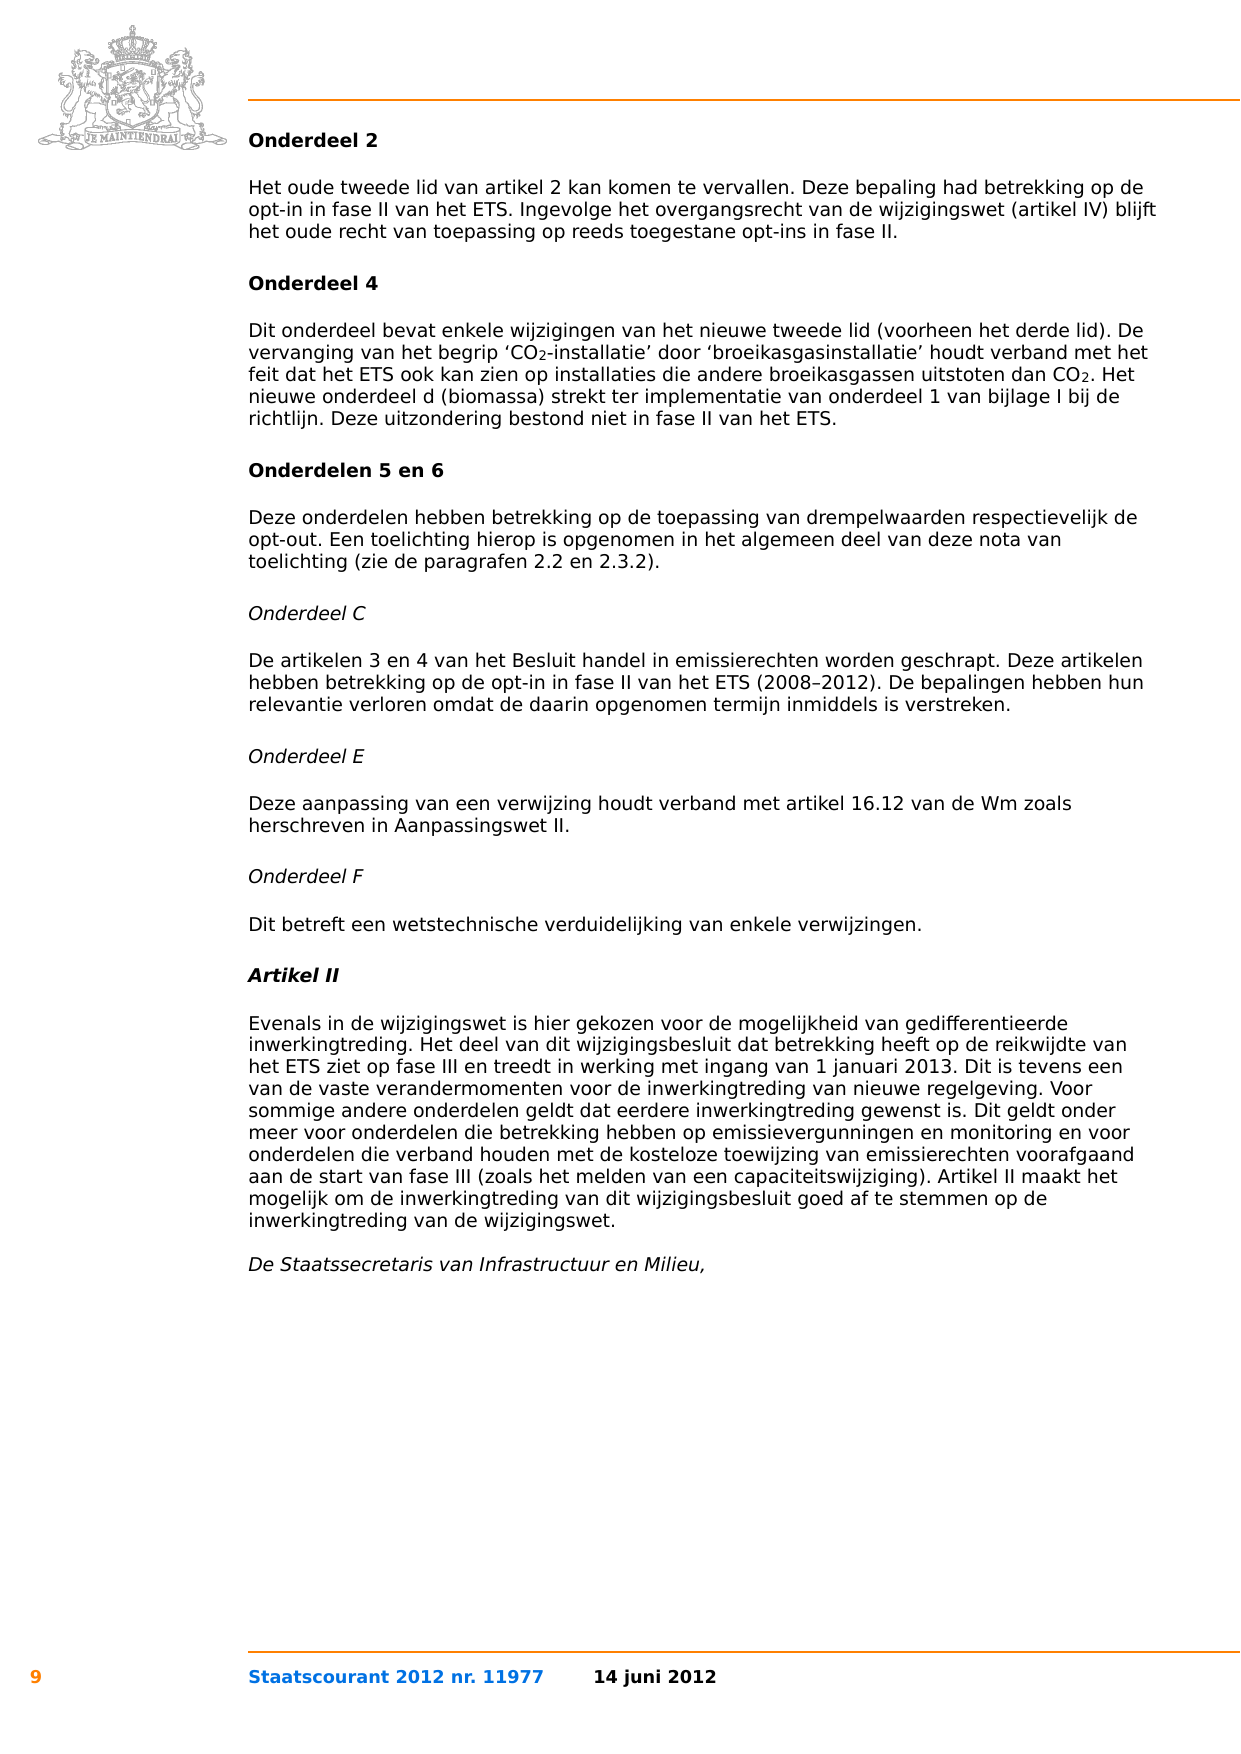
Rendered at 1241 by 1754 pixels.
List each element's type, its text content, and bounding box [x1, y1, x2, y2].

subtitle Onderdeel 2 [248, 130, 1163, 152]
subtitle Artikel II [248, 965, 1163, 987]
text Deze onderdelen hebben betrekking op de toepassing van drempelwaarden respectievelijk de opt-out. Een toelichting hierop is opgenomen in het algemeen deel van deze nota van toelichting (zie de paragrafen 2.2 en 2.3.2). [248, 507, 1163, 573]
text Deze aanpassing van een verwijzing houdt verband met artikel 16.12 van de Wm zoals herschreven in Aanpassingswet II. [248, 792, 1163, 836]
subtitle Onderdeel C [248, 603, 1163, 624]
picture [38, 25, 227, 150]
subtitle Onderdeel E [248, 746, 1163, 767]
text De Staatssecretaris van Infrastructuur en Milieu, [248, 1254, 1163, 1276]
text Dit onderdeel bevat enkele wijzigingen van het nieuwe tweede lid (voorheen het derde lid). De vervanging van het begrip ‘CO2-installatie’ door ‘broeikasgasinstallatie’ houdt verband met het feit dat het ETS ook kan zien op installaties die andere broeikasgassen uitstoten dan CO2. Het nieuwe onderdeel d (biomassa) strekt ter implementatie van onderdeel 1 van bijlage I bij de richtlijn. Deze uitzondering bestond niet in fase II van het ETS. [248, 320, 1163, 430]
subtitle Onderdelen 5 en 6 [248, 460, 1163, 482]
text Het oude tweede lid van artikel 2 kan komen te vervallen. Deze bepaling had betrekking op de opt-in in fase II van het ETS. Ingevolge het overgangsrecht van de wijzigingswet (artikel IV) blijft het oude recht van toepassing op reeds toegestane opt-ins in fase II. [248, 177, 1163, 243]
text Dit betreft een wetstechnische verduidelijking van enkele verwijzingen. [248, 913, 1163, 935]
text De artikelen 3 en 4 van het Besluit handel in emissierechten worden geschrapt. Deze artikelen hebben betrekking op de opt-in in fase II van het ETS (2008–2012). De bepalingen hebben hun relevantie verloren omdat de daarin opgenomen termijn inmiddels is verstreken. [248, 649, 1163, 716]
text Evenals in de wijzigingswet is hier gekozen voor de mogelijkheid van gedifferentieerde inwerkingtreding. Het deel van dit wijzigingsbesluit dat betrekking heeft op de reikwijdte van het ETS ziet op fase III en treedt in werking met ingang van 1 januari 2013. Dit is tevens een van de vaste verandermomenten voor de inwerkingtreding van nieuwe regelgeving. Voor sommige andere onderdelen geldt dat eerdere inwerkingtreding gewenst is. Dit geldt onder meer voor onderdelen die betrekking hebben op emissievergunningen en monitoring en voor onderdelen die verband houden met de kosteloze toewijzing van emissierechten voorafgaand aan de start van fase III (zoals het melden van een capaciteitswijziging). Artikel II maakt het mogelijk om de inwerkingtreding van dit wijzigingsbesluit goed af te stemmen op de inwerkingtreding van de wijzigingswet. [248, 1012, 1163, 1232]
subtitle Onderdeel 4 [248, 273, 1163, 295]
subtitle Onderdeel F [248, 866, 1163, 888]
